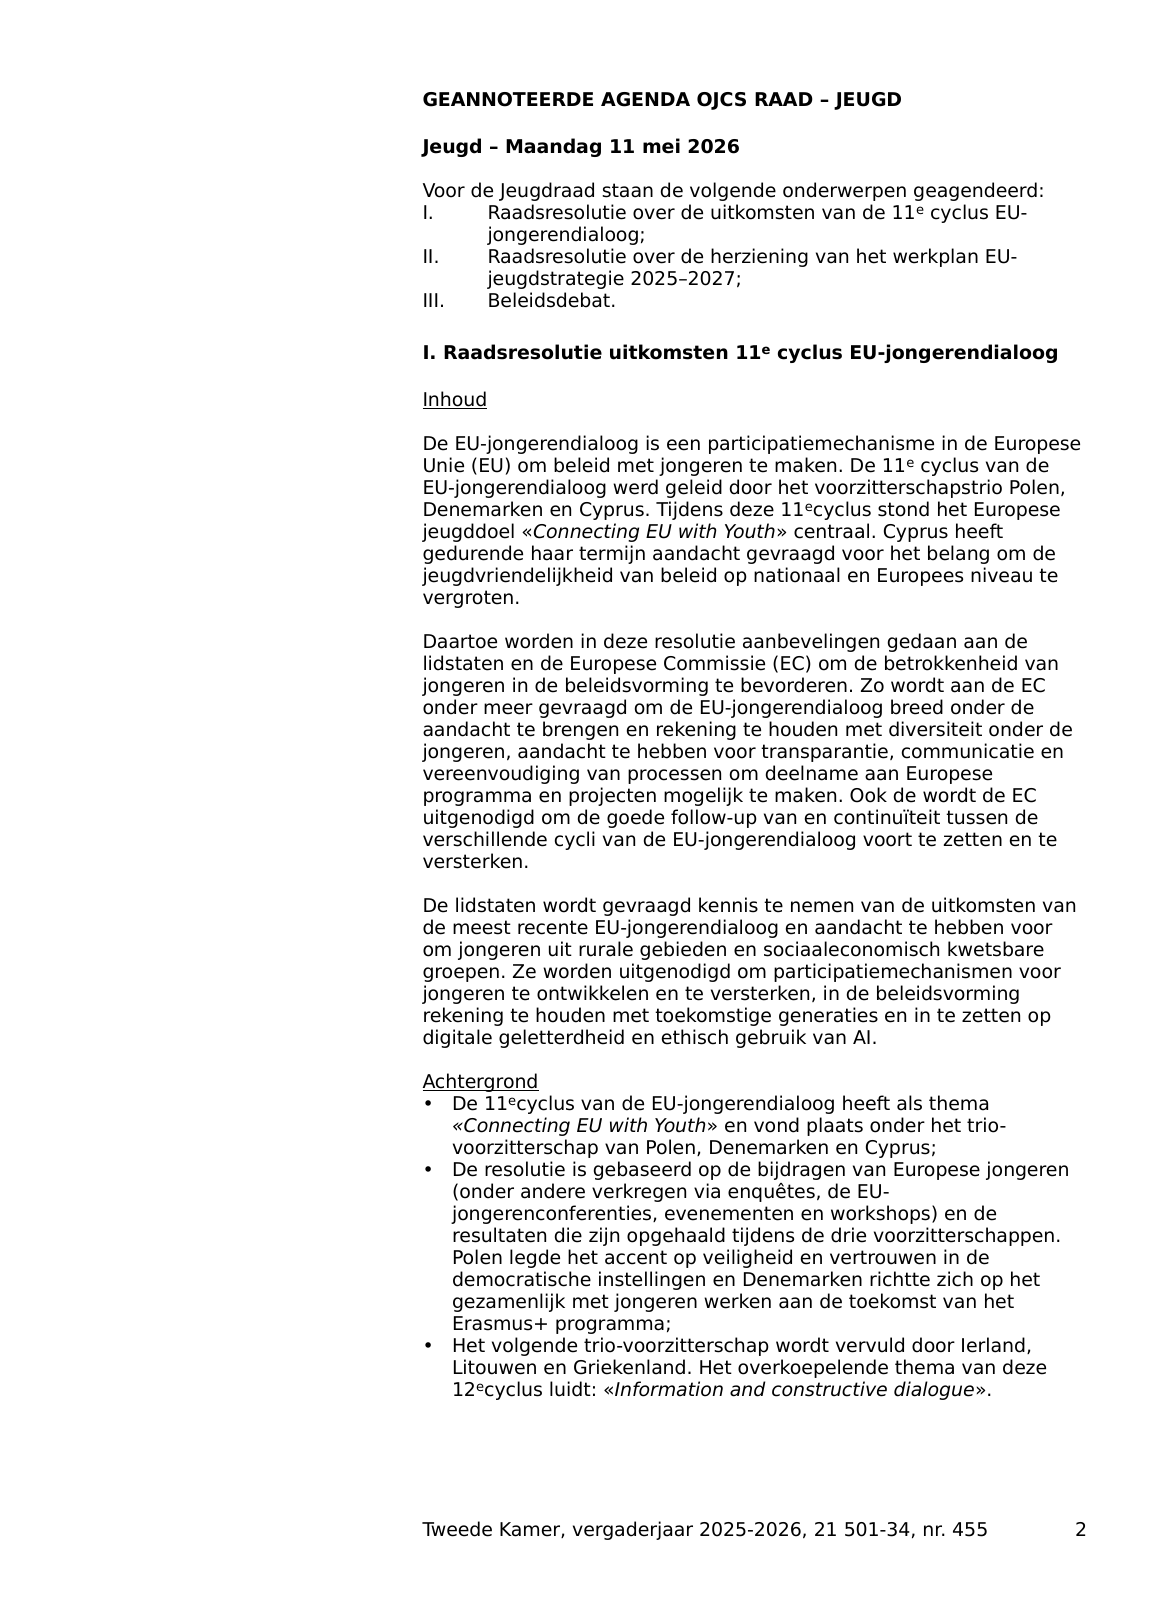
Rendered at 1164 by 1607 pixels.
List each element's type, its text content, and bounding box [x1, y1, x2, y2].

subtitle Inhoud [422, 389, 1087, 411]
text • Het volgende trio-voorzitterschap wordt vervuld door Ierland, Litouwen en Griekenland. Het overkoepelende thema van deze 12ecyclus luidt: «Information and constructive dialogue». [422, 1335, 1087, 1401]
text De lidstaten wordt gevraagd kennis te nemen van de uitkomsten van de meest recente EU-jongerendialoog en aandacht te hebben voor om jongeren uit rurale gebieden en sociaaleconomisch kwetsbare groepen. Ze worden uitgenodigd om participatiemechanismen voor jongeren te ontwikkelen en te versterken, in de beleidsvorming rekening te houden met toekomstige generaties en in te zetten op digitale geletterdheid en ethisch gebruik van AI. [422, 895, 1087, 1049]
text I. Raadsresolutie over de uitkomsten van de 11e cyclus EU-jongerendialoog; [422, 202, 1087, 246]
subtitle Achtergrond [422, 1071, 1087, 1093]
subtitle Jeugd – Maandag 11 mei 2026 [422, 136, 1087, 158]
text De EU-jongerendialoog is een participatiemechanisme in de Europese Unie (EU) om beleid met jongeren te maken. De 11e cyclus van de EU-jongerendialoog werd geleid door het voorzitterschapstrio Polen, Denemarken en Cyprus. Tijdens deze 11ecyclus stond het Europese jeugddoel «Connecting EU with Youth» centraal. Cyprus heeft gedurende haar termijn aandacht gevraagd voor het belang om de jeugdvriendelijkheid van beleid op nationaal en Europees niveau te vergroten. [422, 433, 1087, 609]
text Daartoe worden in deze resolutie aanbevelingen gedaan aan de lidstaten en de Europese Commissie (EC) om de betrokkenheid van jongeren in de beleidsvorming te bevorderen. Zo wordt aan de EC onder meer gevraagd om de EU-jongerendialoog breed onder de aandacht te brengen en rekening te houden met diversiteit onder de jongeren, aandacht te hebben voor transparantie, communicatie en vereenvoudiging van processen om deelname aan Europese programma en projecten mogelijk te maken. Ook de wordt de EC uitgenodigd om de goede follow-up van en continuïteit tussen de verschillende cycli van de EU-jongerendialoog voort te zetten en te versterken. [422, 631, 1087, 873]
subtitle GEANNOTEERDE AGENDA OJCS RAAD – JEUGD [422, 89, 1087, 111]
text Voor de Jeugdraad staan de volgende onderwerpen geagendeerd: [422, 180, 1087, 202]
text • De 11ecyclus van de EU-jongerendialoog heeft als thema «Connecting EU with Youth» en vond plaats onder het trio-voorzitterschap van Polen, Denemarken en Cyprus; [422, 1093, 1087, 1159]
text III. Beleidsdebat. [422, 290, 1087, 312]
subtitle I. Raadsresolutie uitkomsten 11e cyclus EU-jongerendialoog [422, 342, 1087, 364]
text II. Raadsresolutie over de herziening van het werkplan EU-jeugdstrategie 2025–2027; [422, 246, 1087, 290]
text • De resolutie is gebaseerd op de bijdragen van Europese jongeren (onder andere verkregen via enquêtes, de EU-jongerenconferenties, evenementen en workshops) en de resultaten die zijn opgehaald tijdens de drie voorzitterschappen. Polen legde het accent op veiligheid en vertrouwen in de democratische instellingen en Denemarken richtte zich op het gezamenlijk met jongeren werken aan de toekomst van het Erasmus+ programma; [422, 1159, 1087, 1335]
